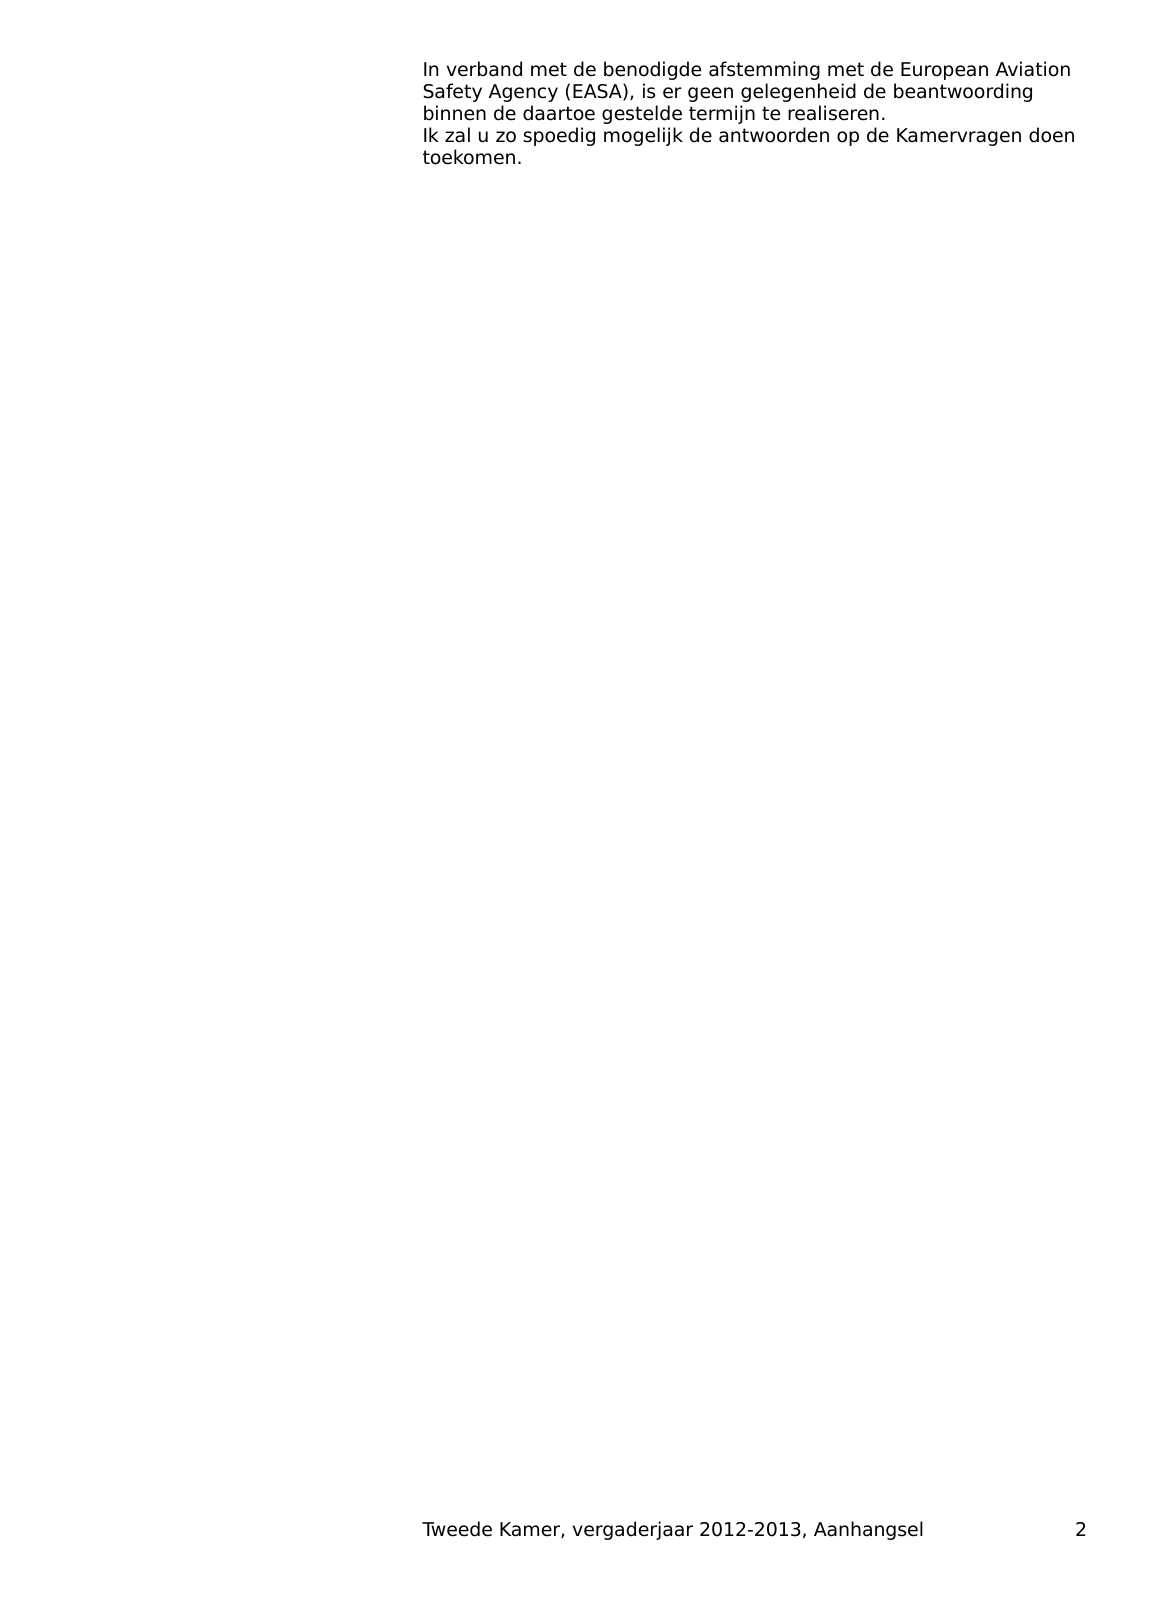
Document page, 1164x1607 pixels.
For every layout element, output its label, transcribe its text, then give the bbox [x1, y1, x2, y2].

text Ik zal u zo spoedig mogelijk de antwoorden op de Kamervragen doen toekomen. [422, 125, 1087, 169]
text In verband met de benodigde afstemming met de European Aviation Safety Agency (EASA), is er geen gelegenheid de beantwoording binnen de daartoe gestelde termijn te realiseren. [422, 59, 1087, 125]
